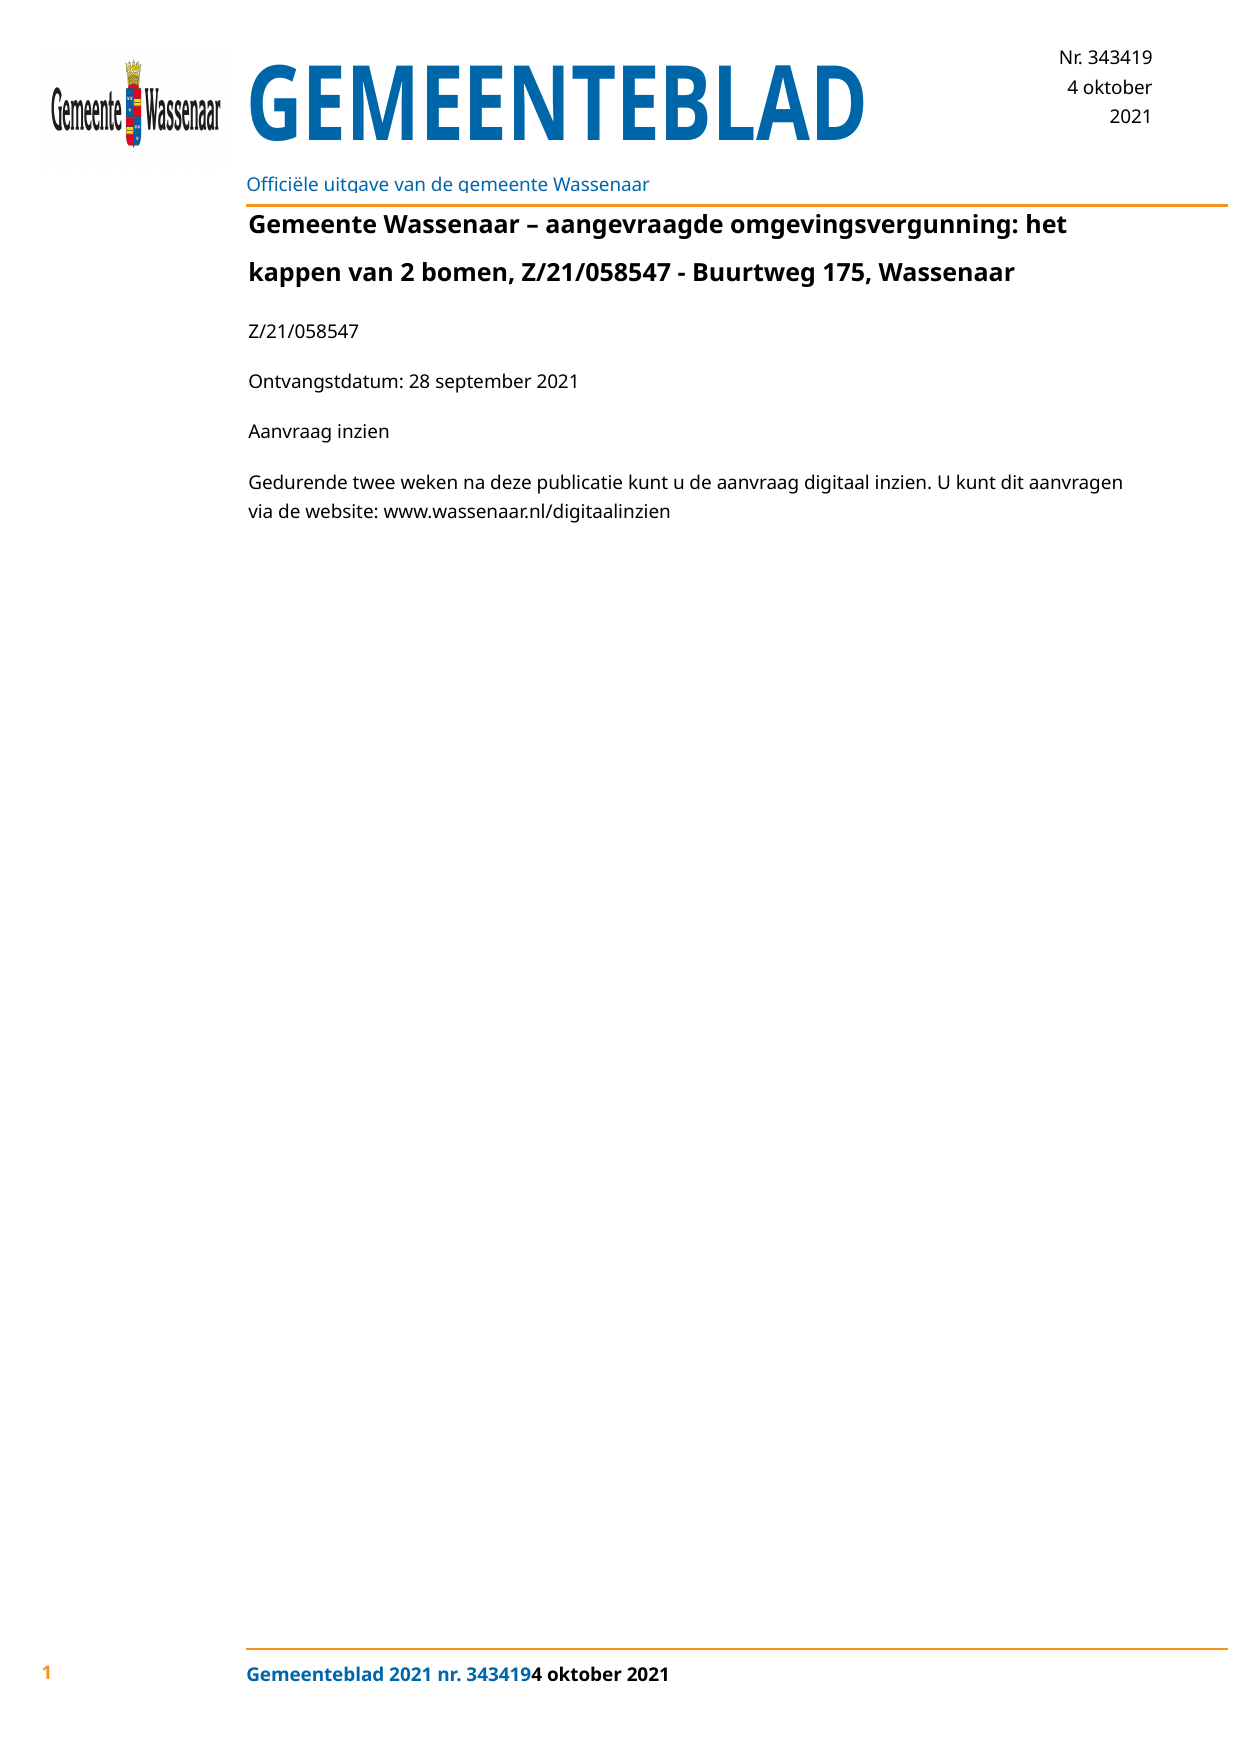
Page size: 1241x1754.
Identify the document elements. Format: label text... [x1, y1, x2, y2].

picture [41, 47, 231, 172]
text Gemeente Wassenaar – aangevraagde omgevingsvergunning: het kappen van 2 bomen, Z/21/058547 - Buurtweg 175, Wassenaar [248, 207, 1152, 288]
text Z/21/058547 [248, 318, 1152, 344]
text Ontvangstdatum: 28 september 2021 [248, 368, 1152, 394]
text Aanvraag inzien [248, 419, 1152, 444]
text Gedurende twee weken na deze publicatie kunt u de aanvraag digitaal inzien. U kunt dit aanvragen via de website: www.wassenaar.nl/digitaalinzien [248, 469, 1152, 524]
